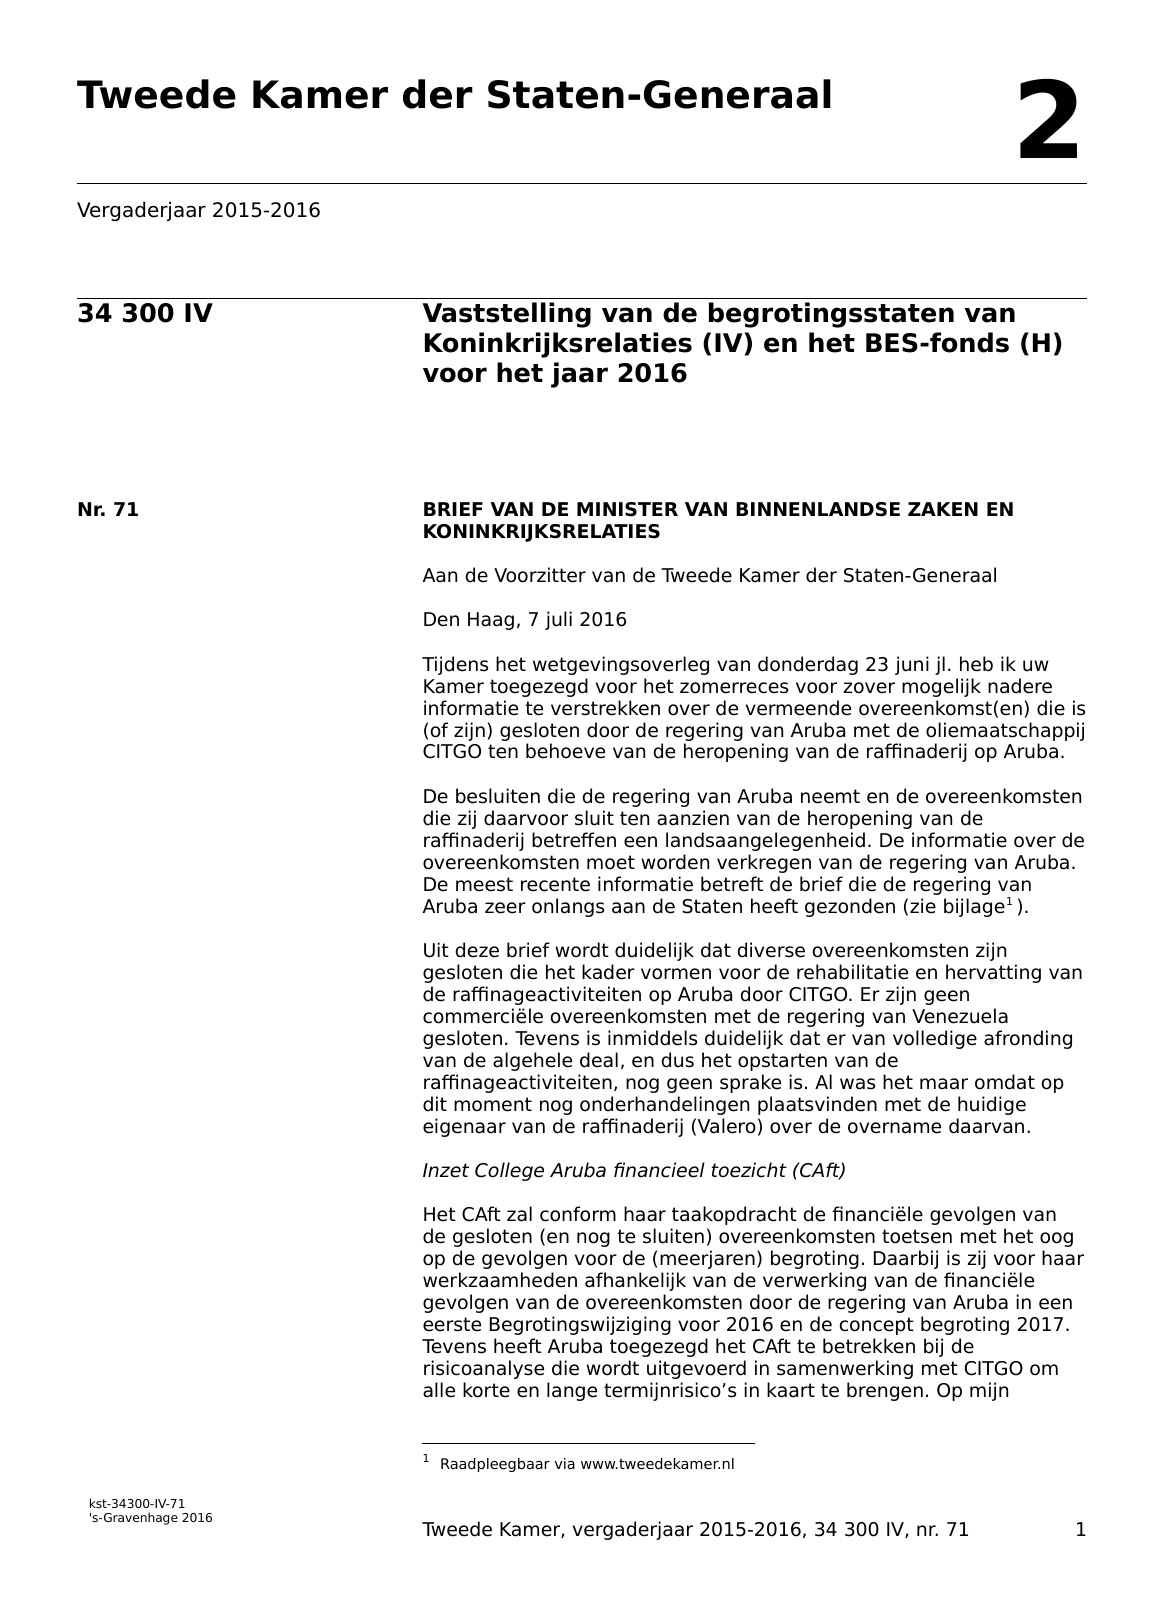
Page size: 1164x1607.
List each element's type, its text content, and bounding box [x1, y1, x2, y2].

table_header 2 [886, 59, 1087, 183]
text Tijdens het wetgevingsoverleg van donderdag 23 juni jl. heb ik uw Kamer toegezegd voor het zomerreces voor zover mogelijk nadere informatie te verstrekken over de vermeende overeenkomst(en) die is (of zijn) gesloten door de regering van Aruba met de oliemaatschappij CITGO ten behoeve van de heropening van de raffinaderij op Aruba. [422, 653, 1087, 763]
subtitle Nr. 71 BRIEF VAN DE MINISTER VAN BINNENLANDSE ZAKEN EN KONINKRIJKSRELATIES [77, 499, 1087, 543]
text Den Haag, 7 juli 2016 [422, 609, 1087, 631]
subtitle 34 300 IV Vaststelling van de begrotingsstaten van Koninkrijksrelaties (IV) en het BES-fonds (H) voor het jaar 2016 [77, 299, 1087, 388]
subtitle Inzet College Aruba financieel toezicht (CAft) [422, 1160, 1087, 1182]
table_header Tweede Kamer der Staten-Generaal [77, 59, 886, 183]
text Aan de Voorzitter van de Tweede Kamer der Staten-Generaal [422, 565, 1087, 587]
text 's-Gravenhage 2016 [88, 1511, 323, 1525]
text Uit deze brief wordt duidelijk dat diverse overeenkomsten zijn gesloten die het kader vormen voor de rehabilitatie en hervatting van de raffinageactiviteiten op Aruba door CITGO. Er zijn geen commerciële overeenkomsten met de regering van Venezuela gesloten. Tevens is inmiddels duidelijk dat er van volledige afronding van de algehele deal, en dus het opstarten van de raffinageactiviteiten, nog geen sprake is. Al was het maar omdat op dit moment nog onderhandelingen plaatsvinden met de huidige eigenaar van de raffinaderij (Valero) over de overname daarvan. [422, 940, 1087, 1137]
text De besluiten die de regering van Aruba neemt en de overeenkomsten die zij daarvoor sluit ten aanzien van de heropening van de raffinaderij betreffen een landsaangelegenheid. De informatie over de overeenkomsten moet worden verkregen van de regering van Aruba. De meest recente informatie betreft de brief die de regering van Aruba zeer onlangs aan de Staten heeft gezonden (zie bijlage). [422, 786, 1087, 917]
text Het CAft zal conform haar taakopdracht de financiële gevolgen van de gesloten (en nog te sluiten) overeenkomsten toetsen met het oog op de gevolgen voor de (meerjaren) begroting. Daarbij is zij voor haar werkzaamheden afhankelijk van de verwerking van de financiële gevolgen van de overeenkomsten door de regering van Aruba in een eerste Begrotingswijziging voor 2016 en de concept begroting 2017. Tevens heeft Aruba toegezegd het CAft te betrekken bij de risicoanalyse die wordt uitgevoerd in samenwerking met CITGO om alle korte en lange termijnrisico’s in kaart te brengen. Op mijn [422, 1204, 1087, 1402]
text kst-34300-IV-71 [88, 1497, 323, 1511]
table_cell Vergaderjaar 2015-2016 [77, 184, 1087, 298]
text Raadpleegbaar via www.tweedekamer.nl [422, 1452, 1087, 1474]
